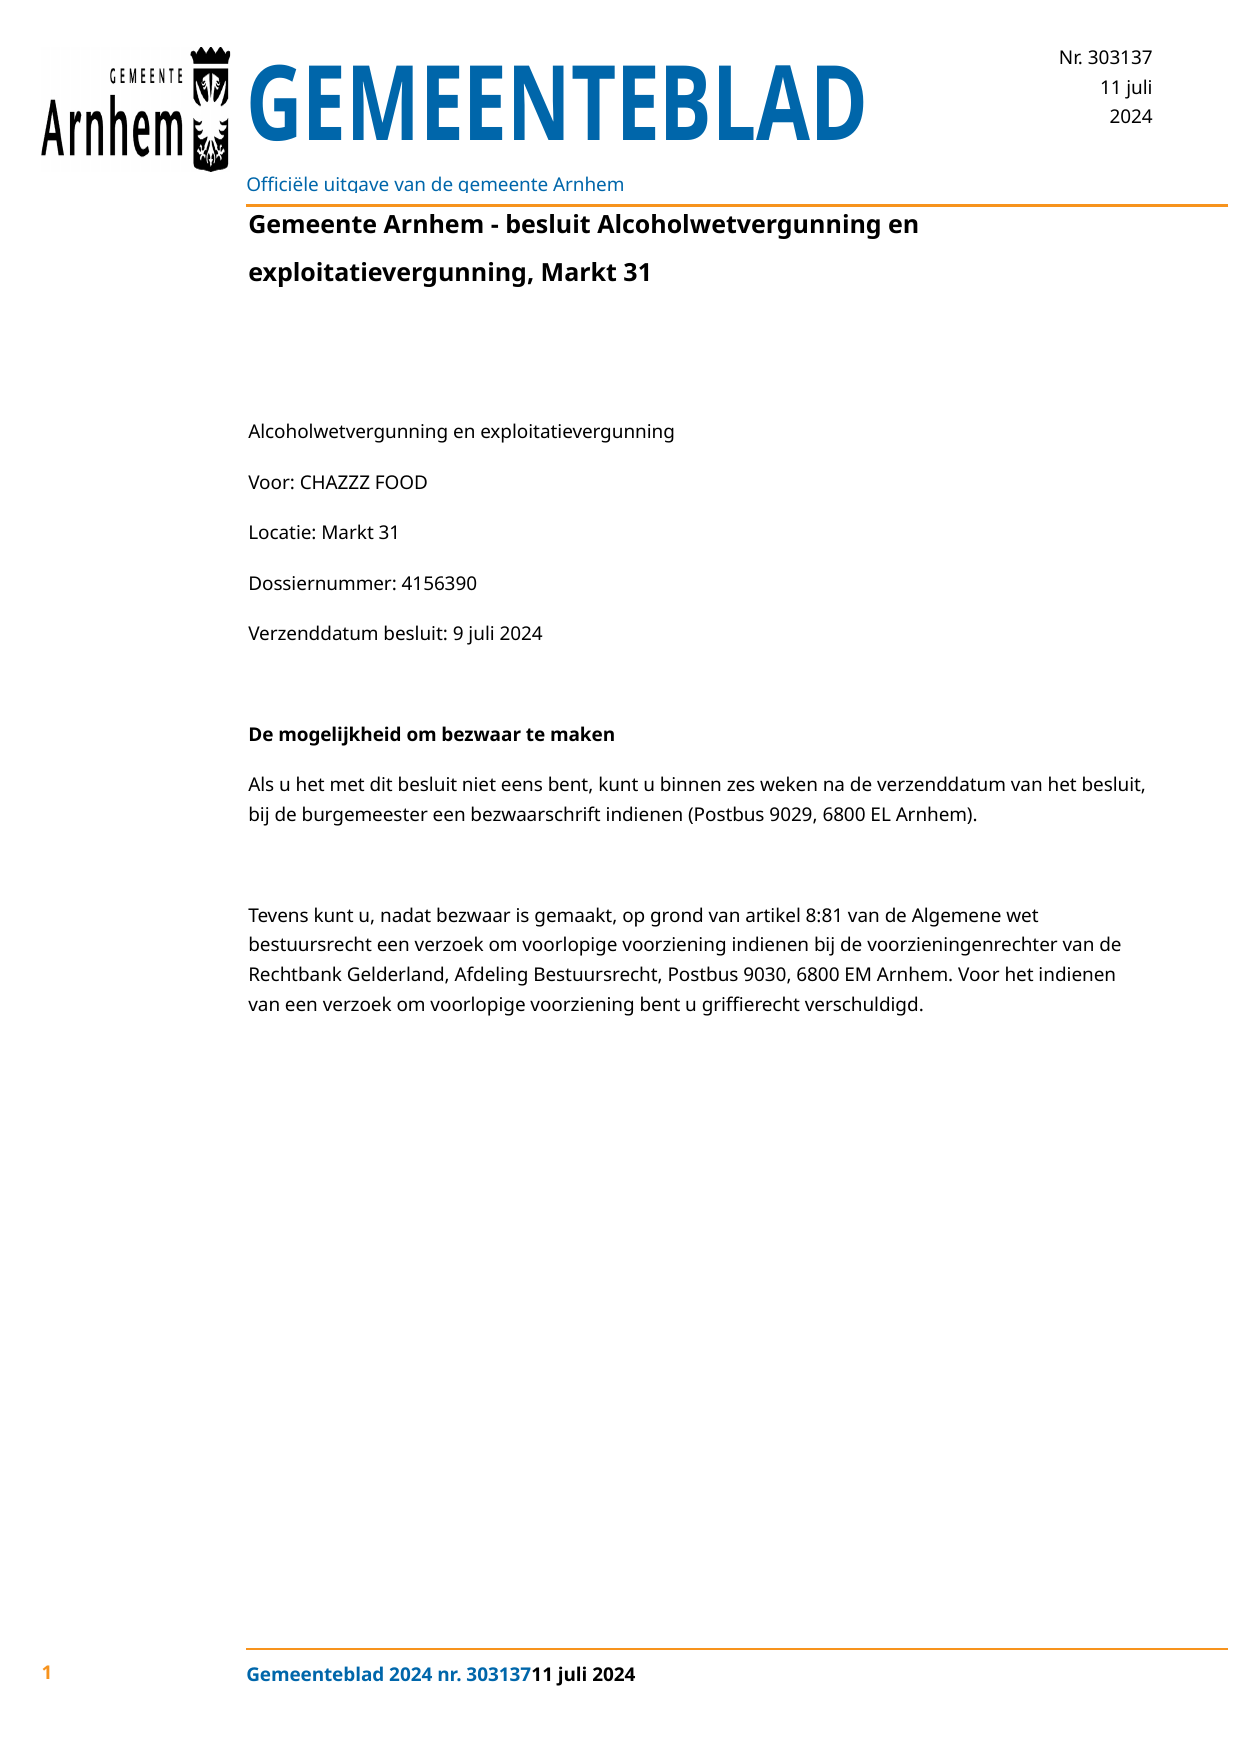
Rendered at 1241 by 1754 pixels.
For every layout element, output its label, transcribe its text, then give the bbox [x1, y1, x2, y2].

text Als u het met dit besluit niet eens bent, kunt u binnen zes weken na de verzenddatum van het besluit, bij de burgemeester een bezwaarschrift indienen (Postbus 9029, 6800 EL Arnhem). [248, 772, 1152, 827]
text Dossiernummer: 4156390 [248, 570, 1152, 596]
text Alcoholwetvergunning en exploitatievergunning [248, 419, 1152, 444]
text De mogelijkheid om bezwaar te maken [248, 721, 1152, 747]
text Tevens kunt u, nadat bezwaar is gemaakt, op grond van artikel 8:81 van de Algemene wet bestuursrecht een verzoek om voorlopige voorziening indienen bij de voorzieningenrechter van de Rechtbank Gelderland, Afdeling Bestuursrecht, Postbus 9030, 6800 EM Arnhem. Voor het indienen van een verzoek om voorlopige voorziening bent u griffierecht verschuldigd. [248, 902, 1152, 1017]
text Gemeente Arnhem - besluit Alcoholwetvergunning en exploitatievergunning, Markt 31 [248, 207, 1152, 288]
text Voor: CHAZZZ FOOD [248, 469, 1152, 495]
text Verzenddatum besluit: 9 juli 2024 [248, 620, 1152, 646]
picture [41, 47, 231, 172]
text Locatie: Markt 31 [248, 519, 1152, 545]
